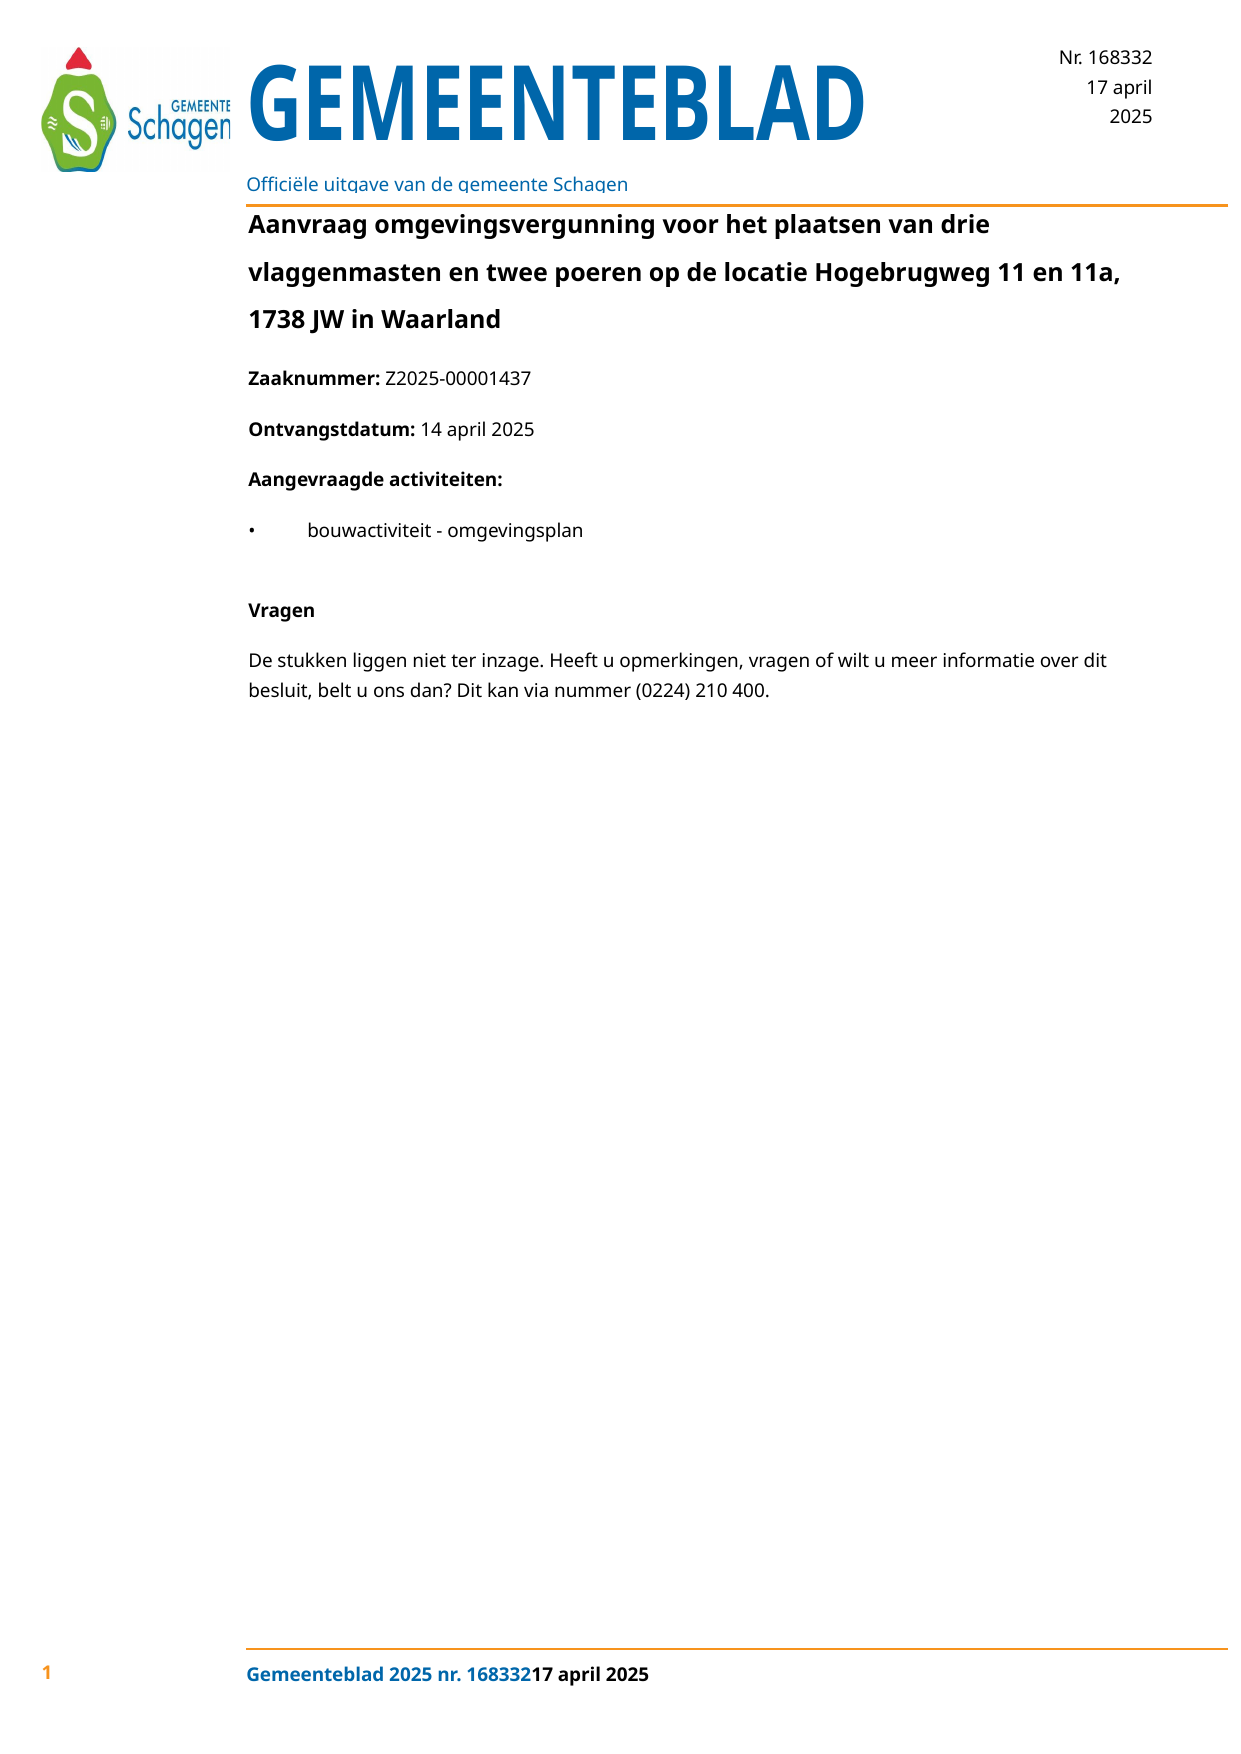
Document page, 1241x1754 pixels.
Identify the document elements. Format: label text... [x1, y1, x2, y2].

text Zaaknummer: Z2025-00001437 [248, 366, 1152, 391]
text De stukken liggen niet ter inzage. Heeft u opmerkingen, vragen of wilt u meer informatie over dit besluit, belt u ons dan? Dit kan via nummer (0224) 210 400. [248, 647, 1152, 702]
text Vragen [248, 597, 1152, 622]
text Ontvangstdatum: 14 april 2025 [248, 416, 1152, 442]
picture [41, 47, 231, 172]
text Aanvraag omgevingsvergunning voor het plaatsen van drie vlaggenmasten en twee poeren op de locatie Hogebrugweg 11 en 11a, 1738 JW in Waarland [248, 207, 1152, 336]
list bouwactiviteit - omgevingsplan [248, 517, 1152, 542]
text Aangevraagde activiteiten: [248, 466, 1152, 492]
